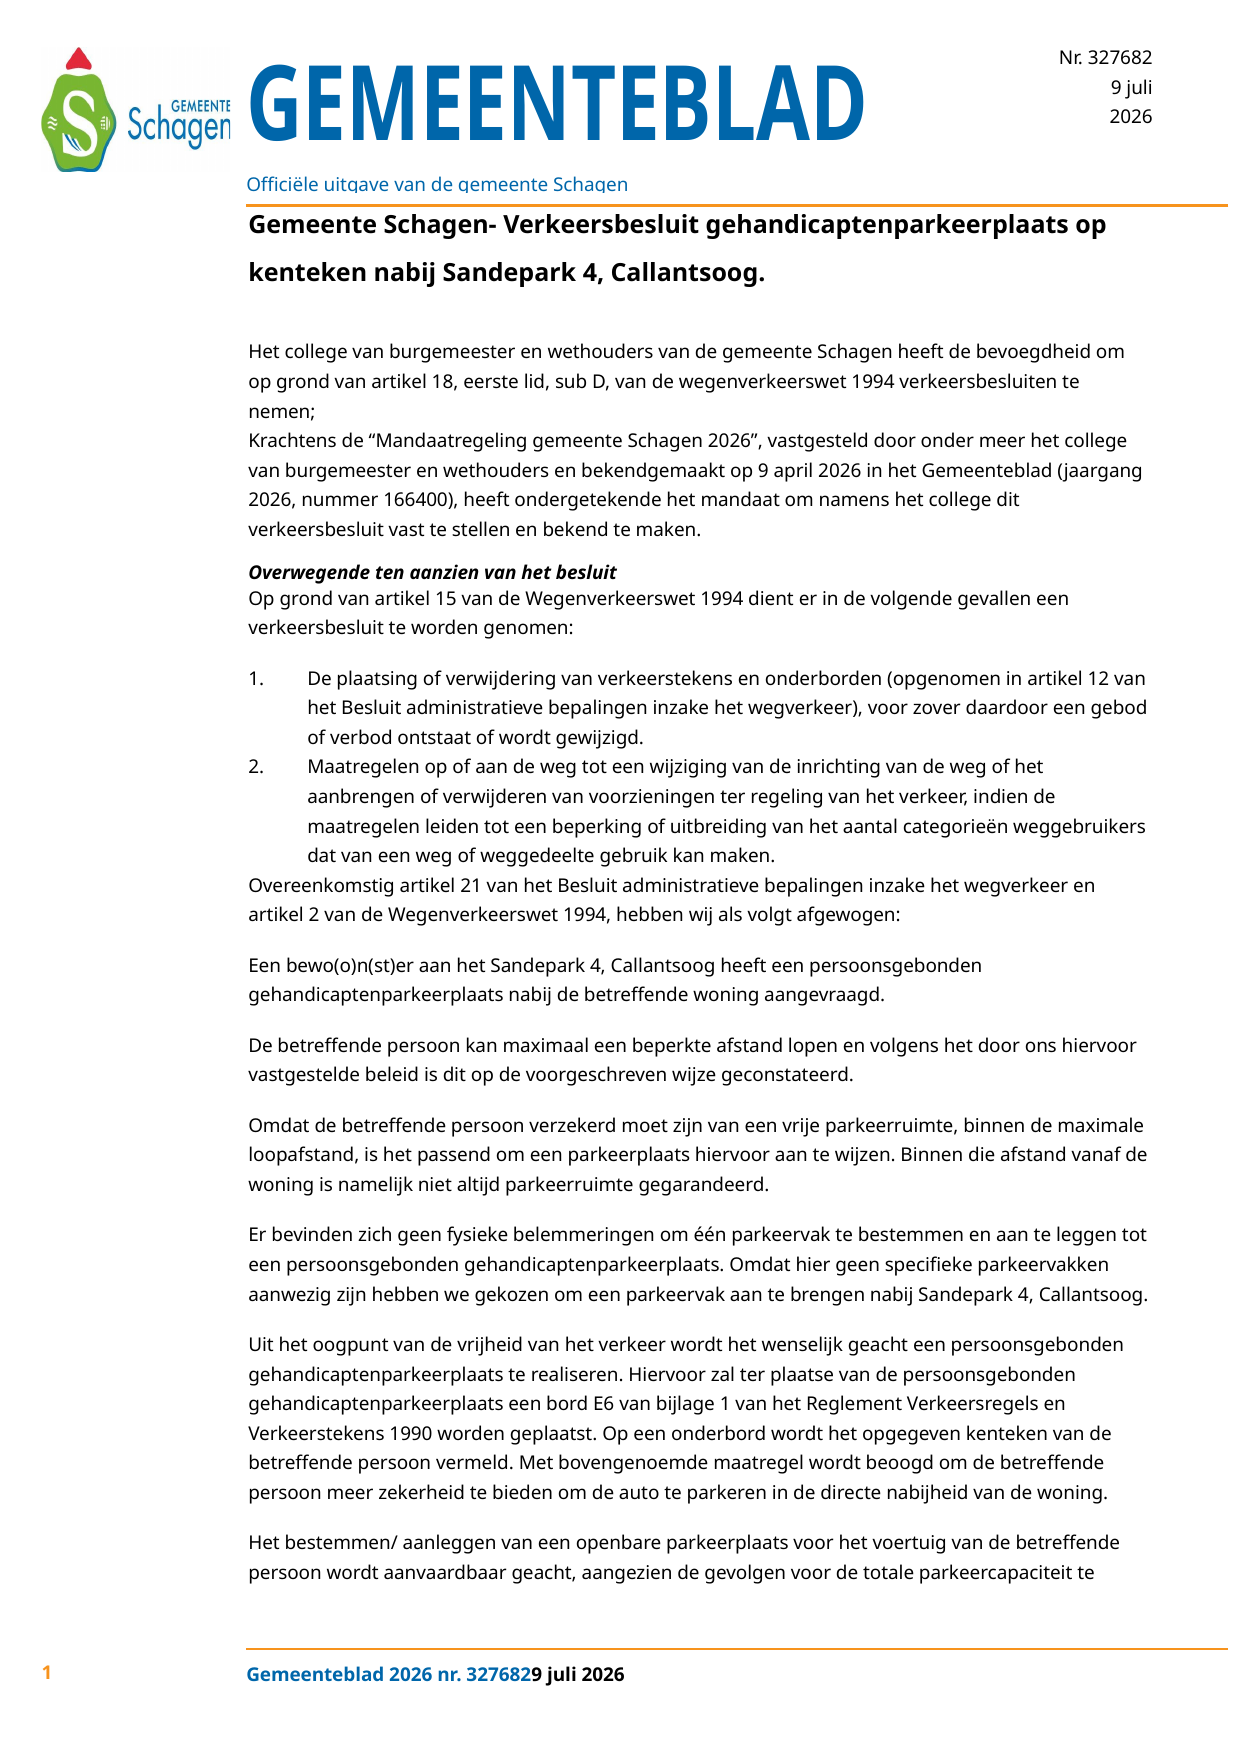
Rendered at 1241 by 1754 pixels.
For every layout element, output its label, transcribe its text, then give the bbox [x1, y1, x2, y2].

text Het college van burgemeester en wethouders van de gemeente Schagen heeft de bevoegdheid om op grond van artikel 18, eerste lid, sub D, van de wegenverkeerswet 1994 verkeersbesluiten te nemen; [248, 339, 1152, 423]
text Overeenkomstig artikel 21 van het Besluit administratieve bepalingen inzake het wegverkeer en artikel 2 van de Wegenverkeerswet 1994, hebben wij als volgt afgewogen: [248, 872, 1152, 927]
text Gemeente Schagen- Verkeersbesluit gehandicaptenparkeerplaats op kenteken nabij Sandepark 4, Callantsoog. [248, 207, 1152, 288]
text Het bestemmen/ aanleggen van een openbare parkeerplaats voor het voertuig van de betreffende persoon wordt aanvaardbaar geacht, aangezien de gevolgen voor de totale parkeercapaciteit te [248, 1529, 1152, 1585]
picture [41, 47, 231, 172]
text Er bevinden zich geen fysieke belemmeringen om één parkeervak te bestemmen en aan te leggen tot een persoonsgebonden gehandicaptenparkeerplaats. Omdat hier geen specifieke parkeervakken aanwezig zijn hebben we gekozen om een parkeervak aan te brengen nabij Sandepark 4, Callantsoog. [248, 1222, 1152, 1307]
text Overwegende ten aanzien van het besluit [248, 559, 1152, 585]
text Omdat de betreffende persoon verzekerd moet zijn van een vrije parkeerruimte, binnen de maximale loopafstand, is het passend om een parkeerplaats hiervoor aan te wijzen. Binnen die afstand vanaf de woning is namelijk niet altijd parkeerruimte gegarandeerd. [248, 1112, 1152, 1197]
text Een bewo(o)n(st)er aan het Sandepark 4, Callantsoog heeft een persoonsgebonden gehandicaptenparkeerplaats nabij de betreffende woning aangevraagd. [248, 952, 1152, 1007]
text Krachtens de “Mandaatregeling gemeente Schagen 2026”, vastgesteld door onder meer het college van burgemeester en wethouders en bekendgemaakt op 9 april 2026 in het Gemeenteblad (jaargang 2026, nummer 166400), heeft ondergetekende het mandaat om namens het college dit verkeersbesluit vast te stellen en bekend te maken. [248, 427, 1152, 542]
text De betreffende persoon kan maximaal een beperkte afstand lopen en volgens het door ons hiervoor vastgestelde beleid is dit op de voorgeschreven wijze geconstateerd. [248, 1032, 1152, 1087]
list De plaatsing of verwijdering van verkeerstekens en onderborden (opgenomen in artikel 12 van het Besluit administratieve bepalingen inzake het wegverkeer), voor zover daardoor een gebod of verbod ontstaat of wordt gewijzigd. [248, 665, 1152, 750]
list Maatregelen op of aan de weg tot een wijziging van de inrichting van de weg of het aanbrengen of verwijderen van voorzieningen ter regeling van het verkeer, indien de maatregelen leiden tot een beperking of uitbreiding van het aantal categorieën weggebruikers dat van een weg of weggedeelte gebruik kan maken. [248, 754, 1152, 868]
text Uit het oogpunt van de vrijheid van het verkeer wordt het wenselijk geacht een persoonsgebonden gehandicaptenparkeerplaats te realiseren. Hiervoor zal ter plaatse van de persoonsgebonden gehandicaptenparkeerplaats een bord E6 van bijlage 1 van het Reglement Verkeersregels en Verkeerstekens 1990 worden geplaatst. Op een onderbord wordt het opgegeven kenteken van de betreffende persoon vermeld. Met bovengenoemde maatregel wordt beoogd om de betreffende persoon meer zekerheid te bieden om de auto te parkeren in de directe nabijheid van de woning. [248, 1331, 1152, 1505]
text Op grond van artikel 15 van de Wegenverkeerswet 1994 dient er in de volgende gevallen een verkeersbesluit te worden genomen: [248, 585, 1152, 640]
